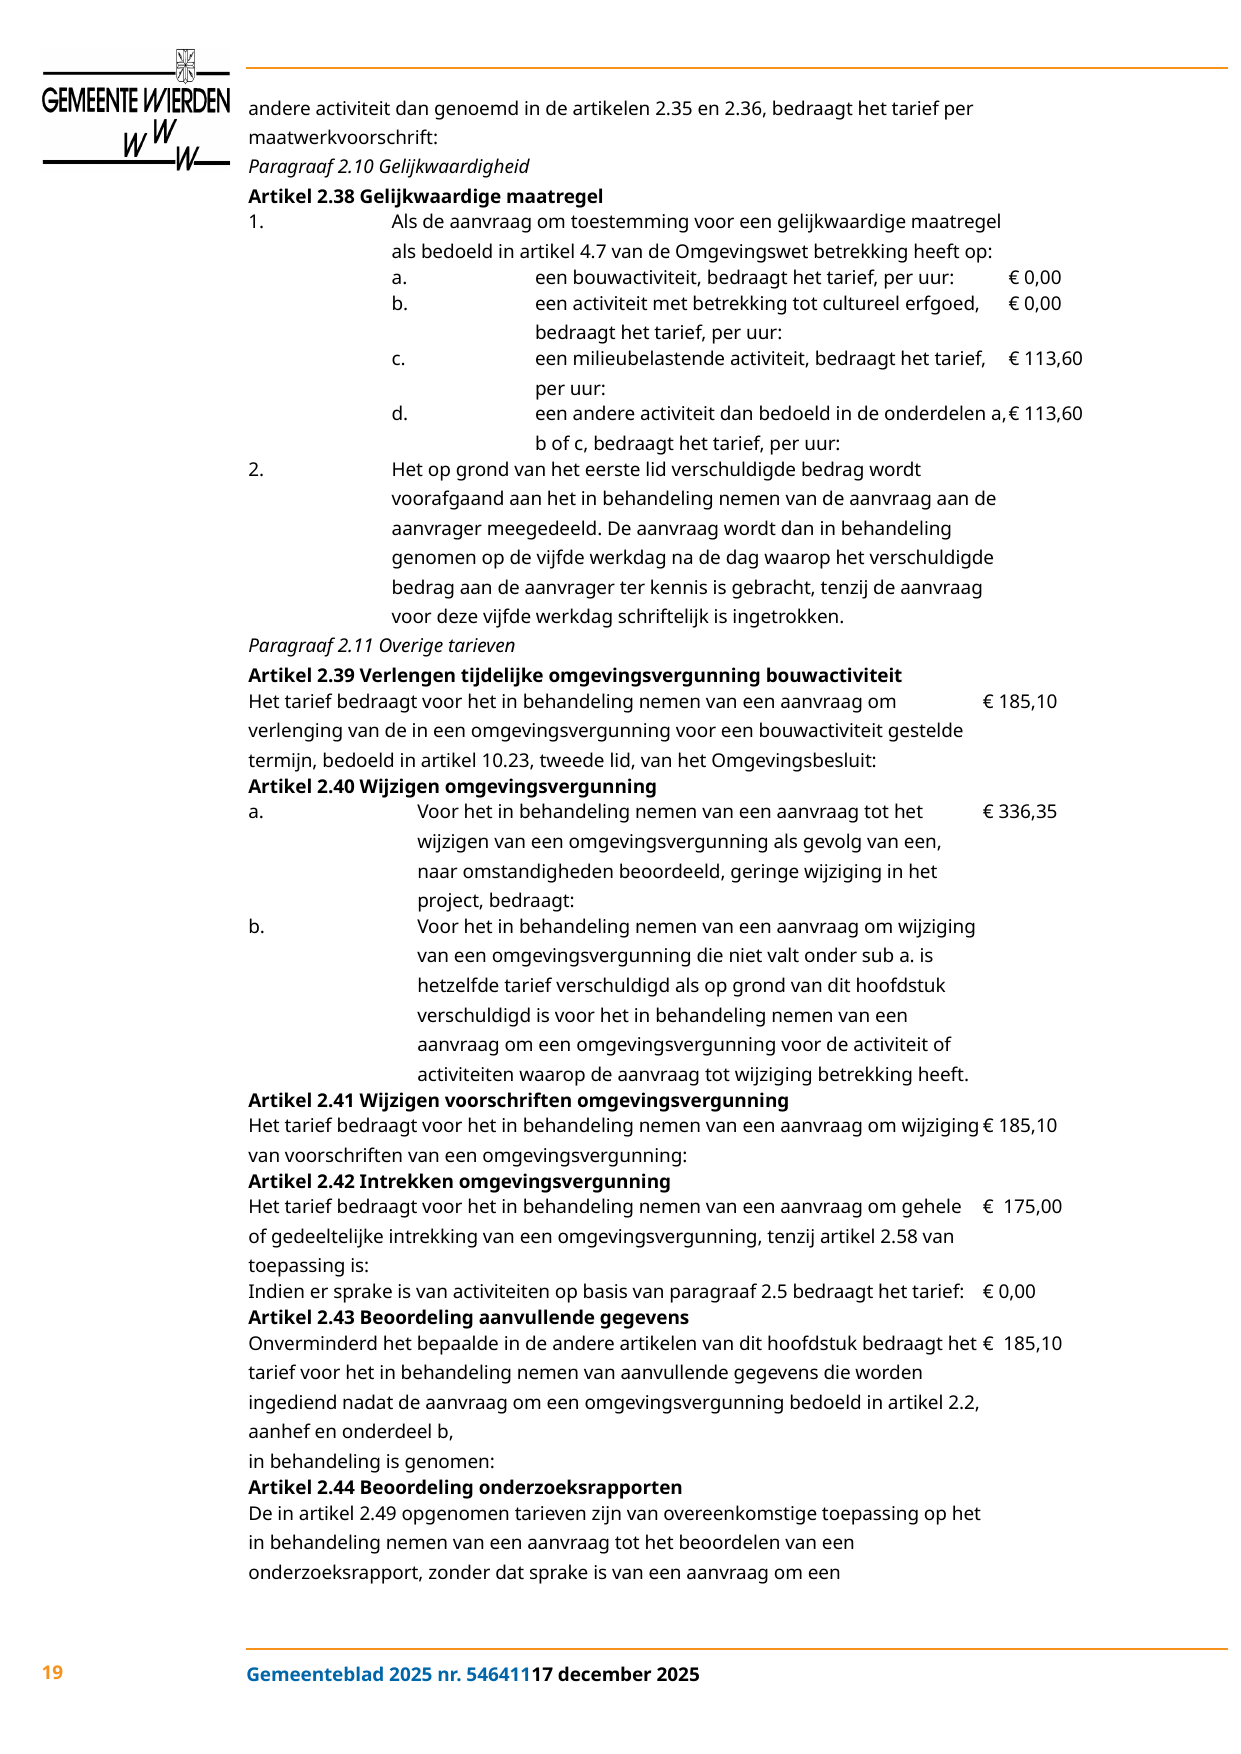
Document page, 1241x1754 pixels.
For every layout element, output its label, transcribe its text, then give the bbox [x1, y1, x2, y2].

table_cell € 0,00 [1008, 290, 1152, 345]
table_cell [983, 1500, 1152, 1584]
table_cell € 336,35 [983, 799, 1152, 913]
table_cell [248, 290, 391, 345]
table_cell [983, 1474, 1152, 1500]
table_cell a. [391, 264, 535, 290]
table_cell [983, 913, 1152, 1087]
table_cell Het tarief bedraagt voor het in behandeling nemen van een aanvraag om verlenging van de in een omgevingsvergunning voor een bouwactiviteit gestelde termijn, bedoeld in artikel 10.23, tweede lid, van het Omgevingsbesluit: [248, 688, 983, 773]
table_cell een andere activiteit dan bedoeld in de onderdelen a, b of c, bedraagt het tarief, per uur: [535, 400, 1008, 456]
table_cell Voor het in behandeling nemen van een aanvraag om wijziging van een omgevingsvergunning die niet valt onder sub a. is hetzelfde tarief verschuldigd als op grond van dit hoofdstuk verschuldigd is voor het in behandeling nemen van een aanvraag om een omgevingsvergunning voor de activiteit of activiteiten waarop de aanvraag tot wijziging betrekking heeft. [417, 913, 983, 1087]
picture [41, 47, 231, 172]
table_cell b. [391, 290, 535, 345]
text Paragraaf 2.10 Gelijkwaardigheid [248, 153, 1152, 179]
table_cell 1. [248, 209, 391, 264]
table_cell andere activiteit dan genoemd in de artikelen 2.35 en 2.36, bedraagt het tarief per maatwerkvoorschrift: [248, 95, 985, 150]
table_cell € 0,00 [1008, 264, 1152, 290]
table_cell [985, 95, 1152, 150]
table_cell b. [248, 913, 417, 1087]
table_cell [983, 1087, 1152, 1112]
table_header [983, 662, 1152, 688]
table_cell Artikel 2.43 Beoordeling aanvullende gegevens [248, 1304, 983, 1330]
table_cell Artikel 2.41 Wijzigen voorschriften omgevingsvergunning [248, 1087, 983, 1112]
table_cell Artikel 2.44 Beoordeling onderzoeksrapporten [248, 1474, 983, 1500]
table_cell [1008, 209, 1152, 264]
table_cell [248, 400, 391, 456]
table_cell [248, 264, 391, 290]
table_cell een bouwactiviteit, bedraagt het tarief, per uur: [535, 264, 1008, 290]
table_cell Het tarief bedraagt voor het in behandeling nemen van een aanvraag om wijziging van voorschriften van een omgevingsvergunning: [248, 1113, 983, 1168]
table_cell De in artikel 2.49 opgenomen tarieven zijn van overeenkomstige toepassing op het in behandeling nemen van een aanvraag tot het beoordelen van een onderzoeksrapport, zonder dat sprake is van een aanvraag om een [248, 1500, 983, 1584]
table_cell d. [391, 400, 535, 456]
table_cell € 175,00 [983, 1194, 1152, 1278]
table_cell [983, 773, 1152, 799]
table_cell een milieubelastende activiteit, bedraagt het tarief, per uur: [535, 345, 1008, 400]
table_cell € 113,60 [1008, 345, 1152, 400]
table_cell € 185,10 [983, 1113, 1152, 1168]
table_header [1008, 183, 1152, 209]
table_cell Artikel 2.42 Intrekken omgevingsvergunning [248, 1168, 983, 1193]
table_cell 2. [248, 456, 391, 629]
table_cell Als de aanvraag om toestemming voor een gelijkwaardige maatregel als bedoeld in artikel 4.7 van de Omgevingswet betrekking heeft op: [391, 209, 1008, 264]
table_cell a. [248, 799, 417, 913]
table_header Artikel 2.38 Gelijkwaardige maatregel [248, 183, 1008, 209]
table_cell Voor het in behandeling nemen van een aanvraag tot het wijzigen van een omgevingsvergunning als gevolg van een, naar omstandigheden beoordeeld, geringe wijziging in het project, bedraagt: [417, 799, 983, 913]
table_cell een activiteit met betrekking tot cultureel erfgoed, bedraagt het tarief, per uur: [535, 290, 1008, 345]
table_cell Artikel 2.40 Wijzigen omgevingsvergunning [248, 773, 983, 799]
table_cell € 185,10 [983, 1330, 1152, 1474]
table_cell Onverminderd het bepaalde in de andere artikelen van dit hoofdstuk bedraagt het tarief voor het in behandeling nemen van aanvullende gegevens die worden ingediend nadat de aanvraag om een omgevingsvergunning bedoeld in artikel 2.2, aanhef en onderdeel b, in behandeling is genomen: [248, 1330, 983, 1474]
table_cell Indien er sprake is van activiteiten op basis van paragraaf 2.5 bedraagt het tarief: [248, 1279, 983, 1304]
table_cell c. [391, 345, 535, 400]
table_cell [983, 1304, 1152, 1330]
table_cell [983, 1168, 1152, 1193]
table_cell € 185,10 [983, 688, 1152, 773]
table_cell € 0,00 [983, 1279, 1152, 1304]
table_cell € 113,60 [1008, 400, 1152, 456]
table_header Artikel 2.39 Verlengen tijdelijke omgevingsvergunning bouwactiviteit [248, 662, 983, 688]
text Paragraaf 2.11 Overige tarieven [248, 633, 1152, 658]
table_cell Het op grond van het eerste lid verschuldigde bedrag wordt voorafgaand aan het in behandeling nemen van de aanvraag aan de aanvrager meegedeeld. De aanvraag wordt dan in behandeling genomen op de vijfde werkdag na de dag waarop het verschuldigde bedrag aan de aanvrager ter kennis is gebracht, tenzij de aanvraag voor deze vijfde werkdag schriftelijk is ingetrokken. [391, 456, 1008, 629]
table_cell Het tarief bedraagt voor het in behandeling nemen van een aanvraag om gehele of gedeeltelijke intrekking van een omgevingsvergunning, tenzij artikel 2.58 van toepassing is: [248, 1194, 983, 1278]
table_cell [1008, 456, 1152, 629]
table_cell [248, 345, 391, 400]
